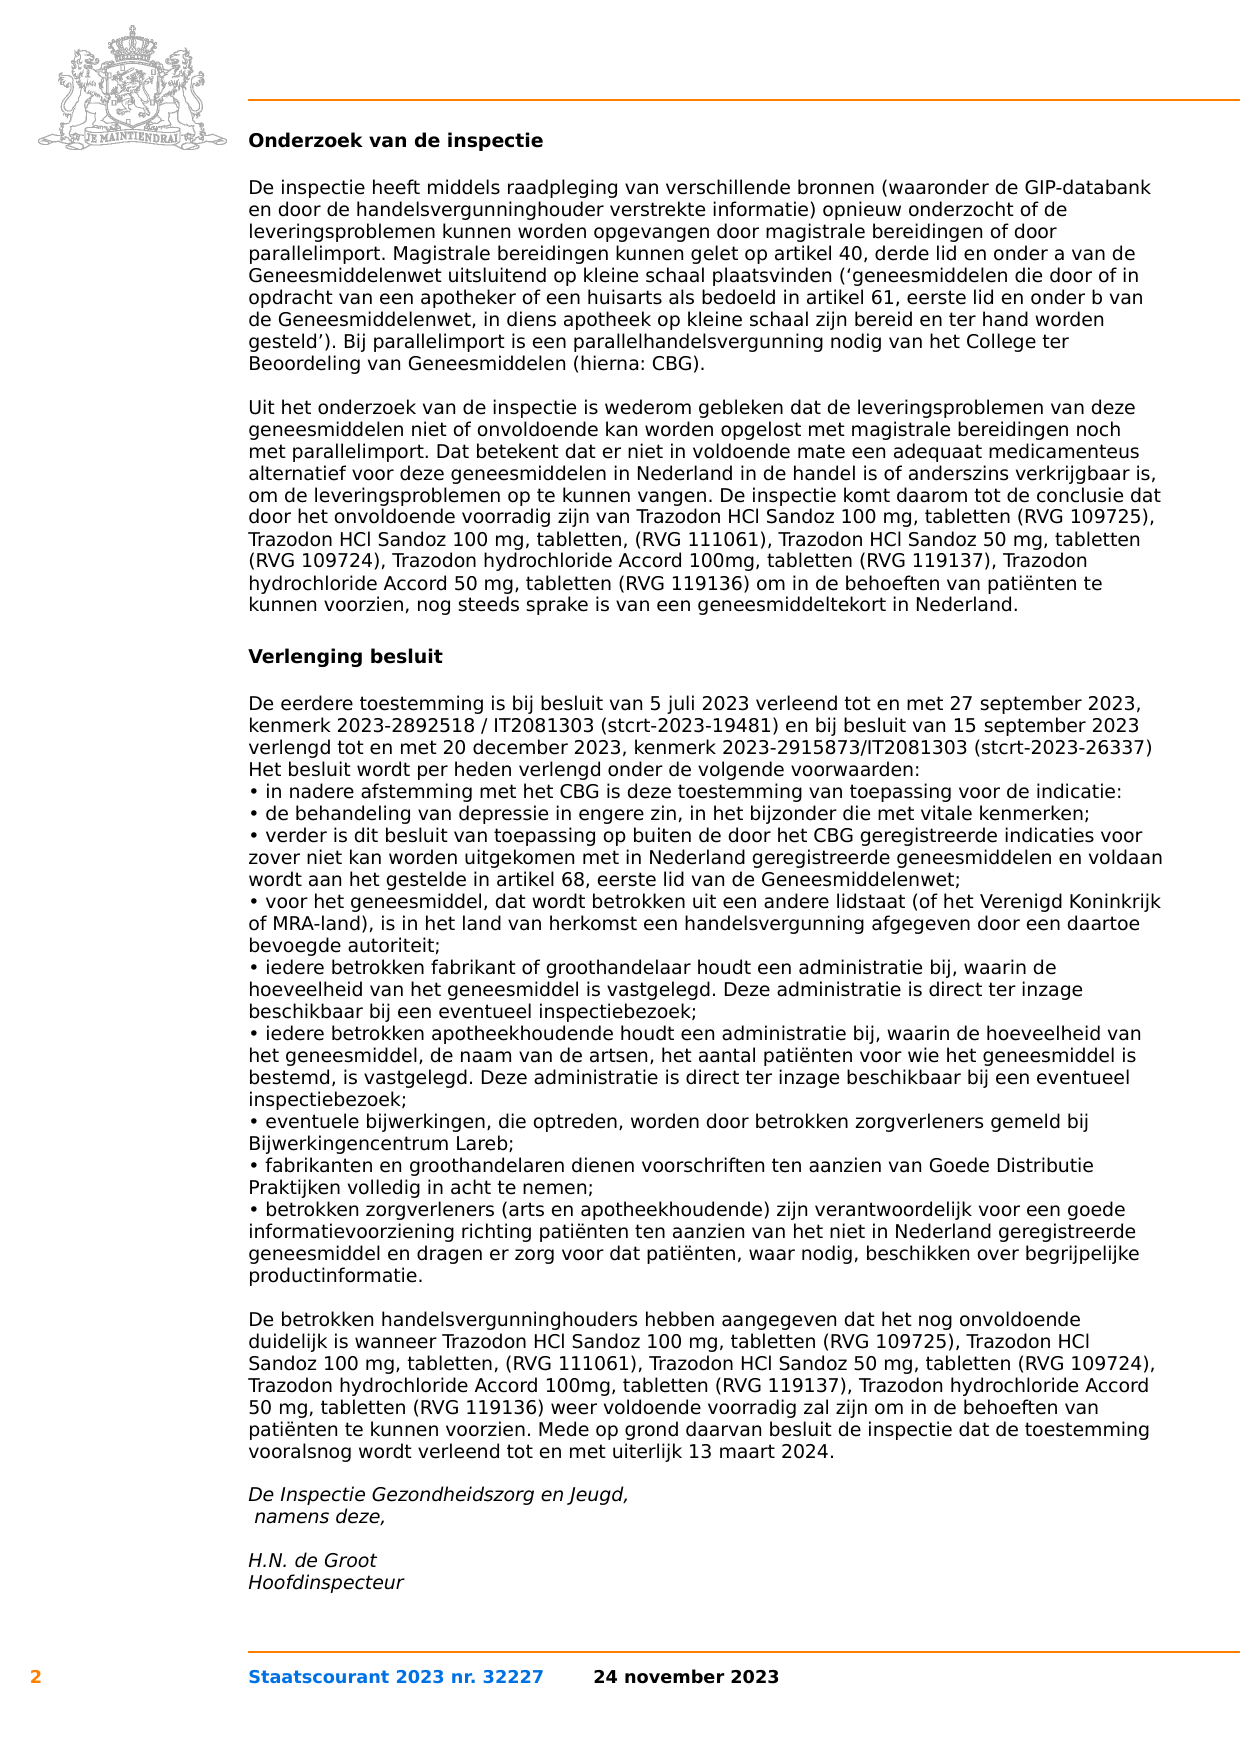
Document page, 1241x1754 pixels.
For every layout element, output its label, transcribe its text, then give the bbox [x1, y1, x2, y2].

text • in nadere afstemming met het CBG is deze toestemming van toepassing voor de indicatie: [248, 781, 1163, 803]
text De eerdere toestemming is bij besluit van 5 juli 2023 verleend tot en met 27 september 2023, kenmerk 2023-2892518 / IT2081303 (stcrt-2023-19481) en bij besluit van 15 september 2023 verlengd tot en met 20 december 2023, kenmerk 2023-2915873/IT2081303 (stcrt-2023-26337) Het besluit wordt per heden verlengd onder de volgende voorwaarden: [248, 693, 1163, 781]
text Uit het onderzoek van de inspectie is wederom gebleken dat de leveringsproblemen van deze geneesmiddelen niet of onvoldoende kan worden opgelost met magistrale bereidingen noch met parallelimport. Dat betekent dat er niet in voldoende mate een adequaat medicamenteus alternatief voor deze geneesmiddelen in Nederland in de handel is of anderszins verkrijgbaar is, om de leveringsproblemen op te kunnen vangen. De inspectie komt daarom tot de conclusie dat door het onvoldoende voorradig zijn van Trazodon HCl Sandoz 100 mg, tabletten (RVG 109725), Trazodon HCl Sandoz 100 mg, tabletten, (RVG 111061), Trazodon HCl Sandoz 50 mg, tabletten (RVG 109724), Trazodon hydrochloride Accord 100mg, tabletten (RVG 119137), Trazodon hydrochloride Accord 50 mg, tabletten (RVG 119136) om in de behoeften van patiënten te kunnen voorzien, nog steeds sprake is van een geneesmiddeltekort in Nederland. [248, 397, 1163, 616]
text • voor het geneesmiddel, dat wordt betrokken uit een andere lidstaat (of het Verenigd Koninkrijk of MRA-land), is in het land van herkomst een handelsvergunning afgegeven door een daartoe bevoegde autoriteit; [248, 891, 1163, 957]
subtitle Verlenging besluit [248, 646, 1163, 668]
text • eventuele bijwerkingen, die optreden, worden door betrokken zorgverleners gemeld bij Bijwerkingencentrum Lareb; [248, 1111, 1163, 1155]
text • de behandeling van depressie in engere zin, in het bijzonder die met vitale kenmerken; [248, 803, 1163, 825]
text • iedere betrokken fabrikant of groothandelaar houdt een administratie bij, waarin de hoeveelheid van het geneesmiddel is vastgelegd. Deze administratie is direct ter inzage beschikbaar bij een eventueel inspectiebezoek; [248, 957, 1163, 1023]
text • fabrikanten en groothandelaren dienen voorschriften ten aanzien van Goede Distributie Praktijken volledig in acht te nemen; [248, 1155, 1163, 1199]
text De betrokken handelsvergunninghouders hebben aangegeven dat het nog onvoldoende duidelijk is wanneer Trazodon HCl Sandoz 100 mg, tabletten (RVG 109725), Trazodon HCl Sandoz 100 mg, tabletten, (RVG 111061), Trazodon HCl Sandoz 50 mg, tabletten (RVG 109724), Trazodon hydrochloride Accord 100mg, tabletten (RVG 119137), Trazodon hydrochloride Accord 50 mg, tabletten (RVG 119136) weer voldoende voorradig zal zijn om in de behoeften van patiënten te kunnen voorzien. Mede op grond daarvan besluit de inspectie dat de toestemming vooralsnog wordt verleend tot en met uiterlijk 13 maart 2024. [248, 1309, 1163, 1462]
text • betrokken zorgverleners (arts en apotheekhoudende) zijn verantwoordelijk voor een goede informatievoorziening richting patiënten ten aanzien van het niet in Nederland geregistreerde geneesmiddel en dragen er zorg voor dat patiënten, waar nodig, beschikken over begrijpelijke productinformatie. [248, 1199, 1163, 1287]
text • verder is dit besluit van toepassing op buiten de door het CBG geregistreerde indicaties voor zover niet kan worden uitgekomen met in Nederland geregistreerde geneesmiddelen en voldaan wordt aan het gestelde in artikel 68, eerste lid van de Geneesmiddelenwet; [248, 825, 1163, 891]
picture [38, 25, 227, 150]
text De inspectie heeft middels raadpleging van verschillende bronnen (waaronder de GIP-databank en door de handelsvergunninghouder verstrekte informatie) opnieuw onderzocht of de leveringsproblemen kunnen worden opgevangen door magistrale bereidingen of door parallelimport. Magistrale bereidingen kunnen gelet op artikel 40, derde lid en onder a van de Geneesmiddelenwet uitsluitend op kleine schaal plaatsvinden (‘geneesmiddelen die door of in opdracht van een apotheker of een huisarts als bedoeld in artikel 61, eerste lid en onder b van de Geneesmiddelenwet, in diens apotheek op kleine schaal zijn bereid en ter hand worden gesteld’). Bij parallelimport is een parallelhandelsvergunning nodig van het College ter Beoordeling van Geneesmiddelen (hierna: CBG). [248, 177, 1163, 375]
text • iedere betrokken apotheekhoudende houdt een administratie bij, waarin de hoeveelheid van het geneesmiddel, de naam van de artsen, het aantal patiënten voor wie het geneesmiddel is bestemd, is vastgelegd. Deze administratie is direct ter inzage beschikbaar bij een eventueel inspectiebezoek; [248, 1023, 1163, 1111]
subtitle Onderzoek van de inspectie [248, 130, 1163, 152]
text De Inspectie Gezondheidszorg en Jeugd, namens deze, H.N. de Groot Hoofdinspecteur [248, 1484, 1163, 1594]
